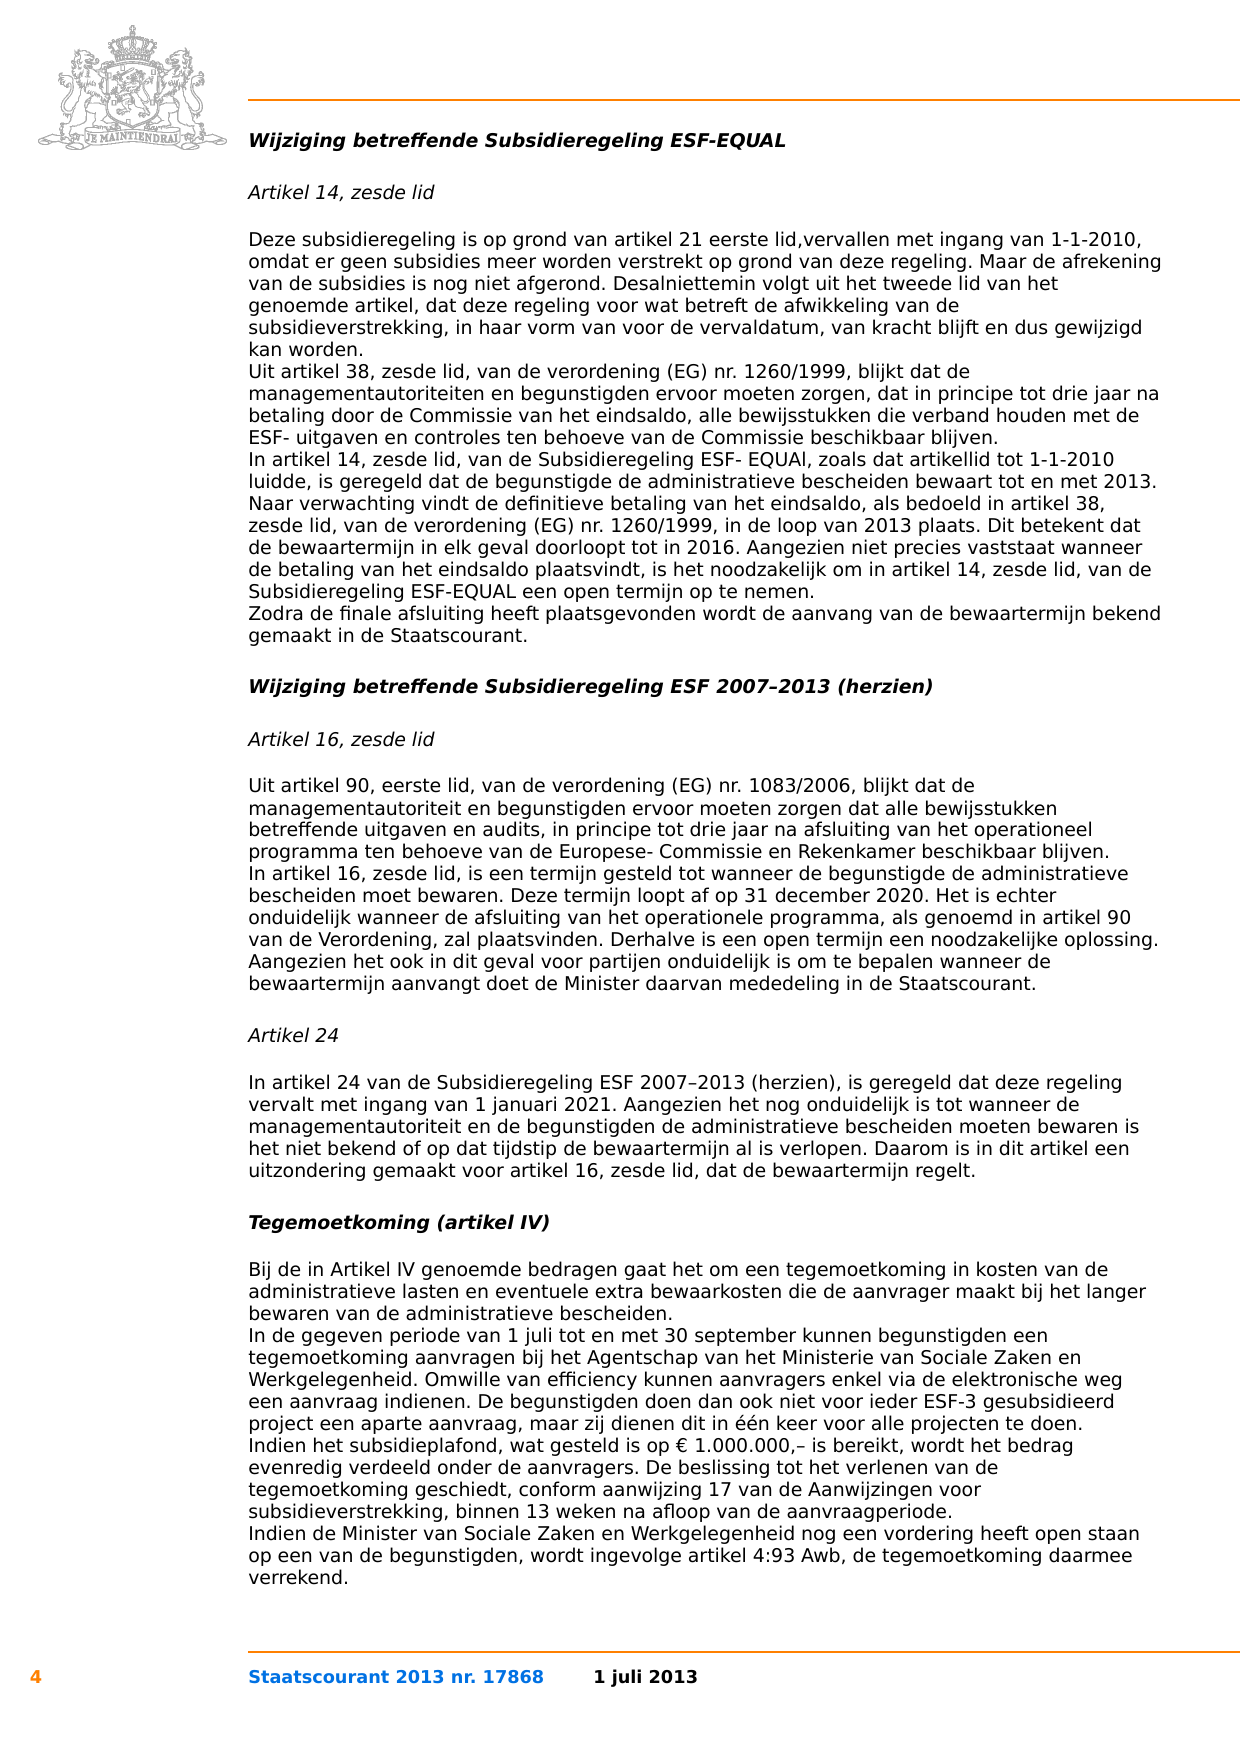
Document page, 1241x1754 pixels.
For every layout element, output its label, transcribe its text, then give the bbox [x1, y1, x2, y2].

text Aangezien het ook in dit geval voor partijen onduidelijk is om te bepalen wanneer de bewaartermijn aanvangt doet de Minister daarvan mededeling in de Staatscourant. [248, 951, 1163, 995]
text Uit artikel 38, zesde lid, van de verordening (EG) nr. 1260/1999, blijkt dat de managementautoriteiten en begunstigden ervoor moeten zorgen, dat in principe tot drie jaar na betaling door de Commissie van het eindsaldo, alle bewijsstukken die verband houden met de ESF- uitgaven en controles ten behoeve van de Commissie beschikbaar blijven. [248, 361, 1163, 449]
text In artikel 14, zesde lid, van de Subsidieregeling ESF- EQUAl, zoals dat artikellid tot 1-1-2010 luidde, is geregeld dat de begunstigde de administratieve bescheiden bewaart tot en met 2013. Naar verwachting vindt de definitieve betaling van het eindsaldo, als bedoeld in artikel 38, zesde lid, van de verordening (EG) nr. 1260/1999, in de loop van 2013 plaats. Dit betekent dat de bewaartermijn in elk geval doorloopt tot in 2016. Aangezien niet precies vaststaat wanneer de betaling van het eindsaldo plaatsvindt, is het noodzakelijk om in artikel 14, zesde lid, van de Subsidieregeling ESF-EQUAL een open termijn op te nemen. [248, 449, 1163, 602]
subtitle Artikel 16, zesde lid [248, 728, 1163, 750]
subtitle Tegemoetkoming (artikel IV) [248, 1212, 1163, 1234]
text Indien de Minister van Sociale Zaken en Werkgelegenheid nog een vordering heeft open staan op een van de begunstigden, wordt ingevolge artikel 4:93 Awb, de tegemoetkoming daarmee verrekend. [248, 1523, 1163, 1589]
picture [38, 25, 227, 150]
subtitle Artikel 24 [248, 1025, 1163, 1047]
text Indien het subsidieplafond, wat gesteld is op € 1.000.000,– is bereikt, wordt het bedrag evenredig verdeeld onder de aanvragers. De beslissing tot het verlenen van de tegemoetkoming geschiedt, conform aanwijzing 17 van de Aanwijzingen voor subsidieverstrekking, binnen 13 weken na afloop van de aanvraagperiode. [248, 1435, 1163, 1523]
text In de gegeven periode van 1 juli tot en met 30 september kunnen begunstigden een tegemoetkoming aanvragen bij het Agentschap van het Ministerie van Sociale Zaken en Werkgelegenheid. Omwille van efficiency kunnen aanvragers enkel via de elektronische weg een aanvraag indienen. De begunstigden doen dan ook niet voor ieder ESF-3 gesubsidieerd project een aparte aanvraag, maar zij dienen dit in één keer voor alle projecten te doen. [248, 1325, 1163, 1435]
subtitle Wijziging betreffende Subsidieregeling ESF-EQUAL [248, 130, 1163, 152]
subtitle Wijziging betreffende Subsidieregeling ESF 2007–2013 (herzien) [248, 676, 1163, 698]
text In artikel 24 van de Subsidieregeling ESF 2007–2013 (herzien), is geregeld dat deze regeling vervalt met ingang van 1 januari 2021. Aangezien het nog onduidelijk is tot wanneer de managementautoriteit en de begunstigden de administratieve bescheiden moeten bewaren is het niet bekend of op dat tijdstip de bewaartermijn al is verlopen. Daarom is in dit artikel een uitzondering gemaakt voor artikel 16, zesde lid, dat de bewaartermijn regelt. [248, 1072, 1163, 1182]
text Deze subsidieregeling is op grond van artikel 21 eerste lid,vervallen met ingang van 1-1-2010, omdat er geen subsidies meer worden verstrekt op grond van deze regeling. Maar de afrekening van de subsidies is nog niet afgerond. Desalniettemin volgt uit het tweede lid van het genoemde artikel, dat deze regeling voor wat betreft de afwikkeling van de subsidieverstrekking, in haar vorm van voor de vervaldatum, van kracht blijft en dus gewijzigd kan worden. [248, 229, 1163, 361]
subtitle Artikel 14, zesde lid [248, 182, 1163, 204]
text In artikel 16, zesde lid, is een termijn gesteld tot wanneer de begunstigde de administratieve bescheiden moet bewaren. Deze termijn loopt af op 31 december 2020. Het is echter onduidelijk wanneer de afsluiting van het operationele programma, als genoemd in artikel 90 van de Verordening, zal plaatsvinden. Derhalve is een open termijn een noodzakelijke oplossing. [248, 863, 1163, 951]
text Bij de in Artikel IV genoemde bedragen gaat het om een tegemoetkoming in kosten van de administratieve lasten en eventuele extra bewaarkosten die de aanvrager maakt bij het langer bewaren van de administratieve bescheiden. [248, 1259, 1163, 1325]
text Zodra de finale afsluiting heeft plaatsgevonden wordt de aanvang van de bewaartermijn bekend gemaakt in de Staatscourant. [248, 602, 1163, 646]
text Uit artikel 90, eerste lid, van de verordening (EG) nr. 1083/2006, blijkt dat de managementautoriteit en begunstigden ervoor moeten zorgen dat alle bewijsstukken betreffende uitgaven en audits, in principe tot drie jaar na afsluiting van het operationeel programma ten behoeve van de Europese- Commissie en Rekenkamer beschikbaar blijven. [248, 775, 1163, 863]
